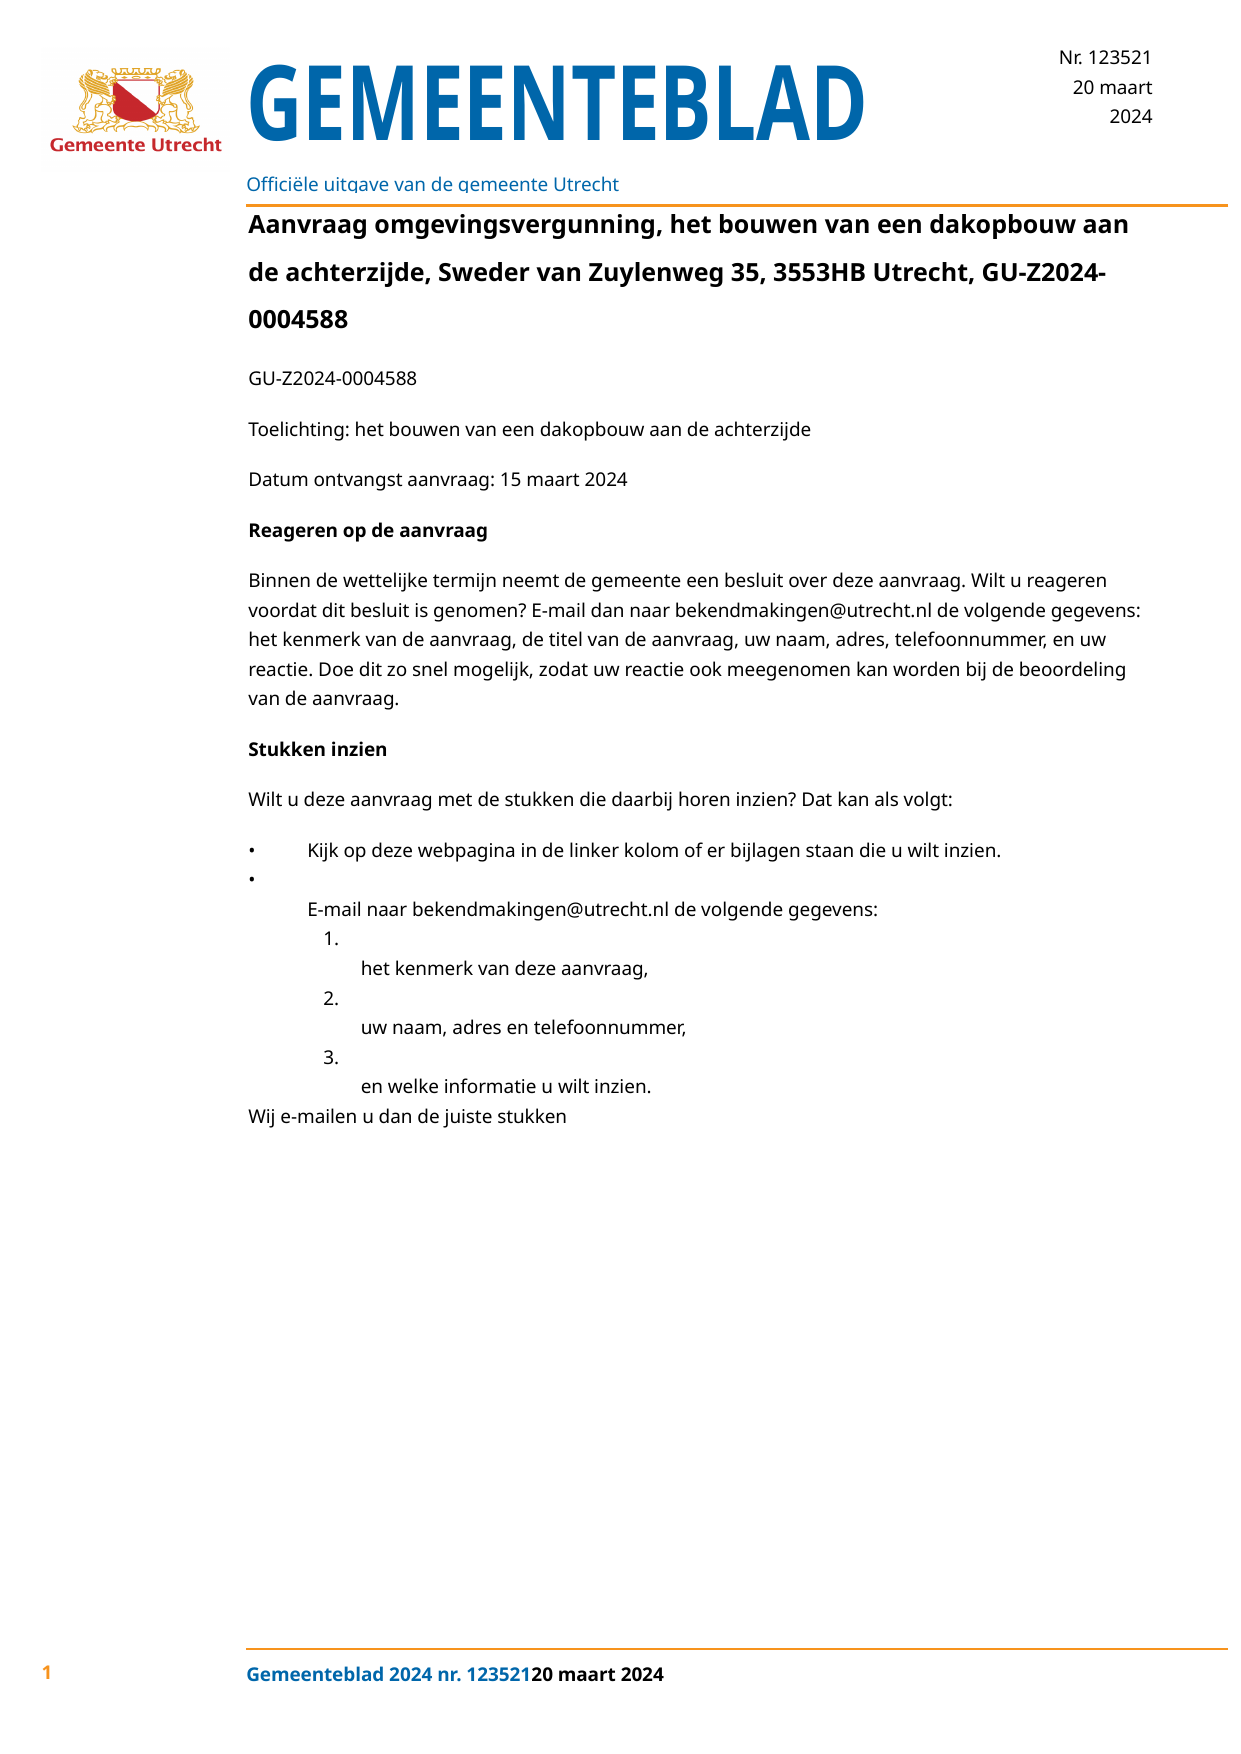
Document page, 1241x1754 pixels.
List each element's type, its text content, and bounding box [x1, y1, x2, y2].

list Kijk op deze webpagina in de linker kolom of er bijlagen staan die u wilt inzien. [248, 837, 1152, 862]
list en welke informatie u wilt inzien. [323, 1073, 1152, 1099]
list het kenmerk van deze aanvraag, [323, 955, 1152, 981]
picture [41, 47, 231, 172]
text Toelichting: het bouwen van een dakopbouw aan de achterzijde [248, 416, 1152, 442]
text Reageren op de aanvraag [248, 517, 1152, 542]
text Wij e-mailen u dan de juiste stukken [248, 1103, 1152, 1129]
text Wilt u deze aanvraag met de stukken die daarbij horen inzien? Dat kan als volgt: [248, 786, 1152, 812]
text Datum ontvangst aanvraag: 15 maart 2024 [248, 466, 1152, 492]
text Binnen de wettelijke termijn neemt de gemeente een besluit over deze aanvraag. Wilt u reageren voordat dit besluit is genomen? E-mail dan naar bekendmakingen@utrecht.nl de volgende gegevens: het kenmerk van de aanvraag, de titel van de aanvraag, uw naam, adres, telefoonnummer, en uw reactie. Doe dit zo snel mogelijk, zodat uw reactie ook meegenomen kan worden bij de beoordeling van de aanvraag. [248, 567, 1152, 711]
text Aanvraag omgevingsvergunning, het bouwen van een dakopbouw aan de achterzijde, Sweder van Zuylenweg 35, 3553HB Utrecht, GU-Z2024-0004588 [248, 207, 1152, 336]
text GU-Z2024-0004588 [248, 366, 1152, 391]
list E-mail naar bekendmakingen@utrecht.nl de volgende gegevens: [248, 896, 1152, 922]
list uw naam, adres en telefoonnummer, [323, 1014, 1152, 1040]
text Stukken inzien [248, 736, 1152, 762]
